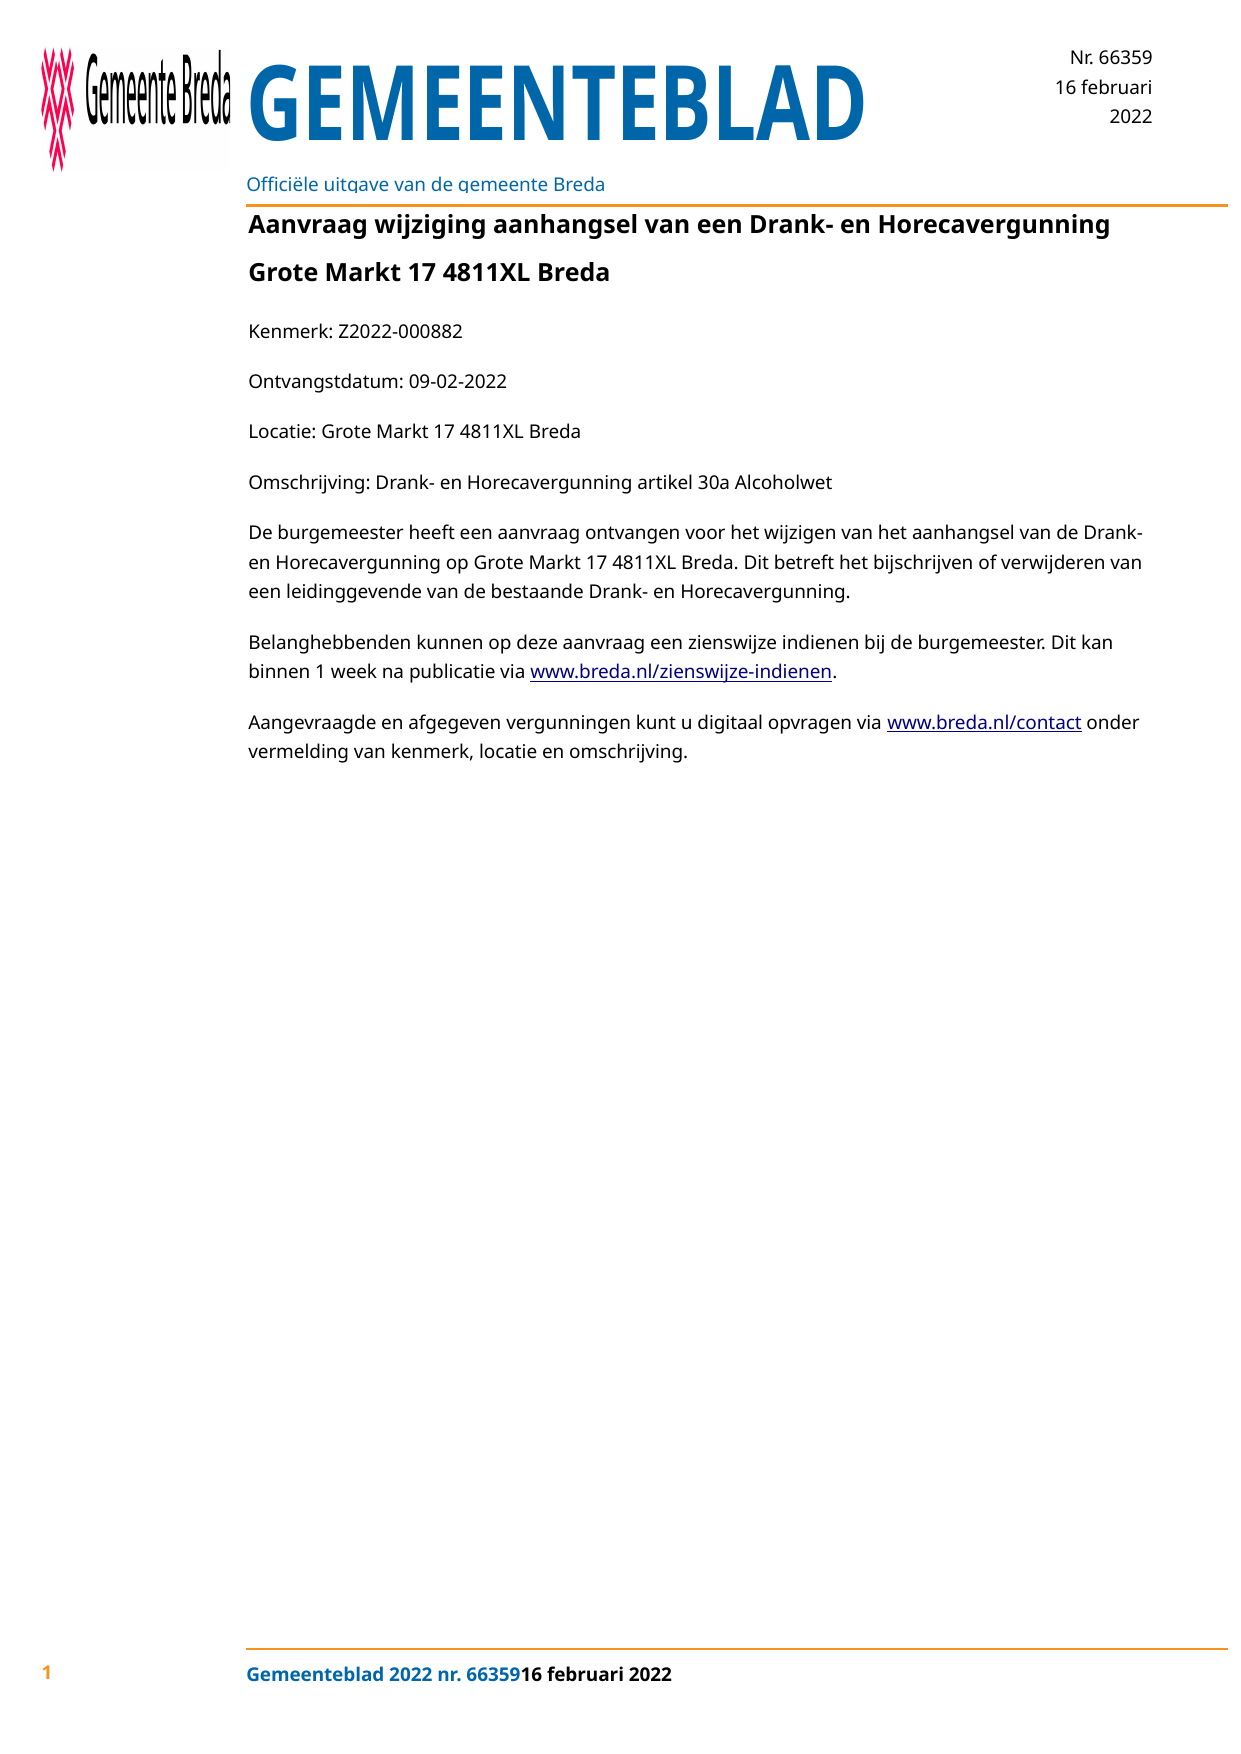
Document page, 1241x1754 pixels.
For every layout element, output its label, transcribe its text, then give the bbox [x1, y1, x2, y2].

text Aanvraag wijziging aanhangsel van een Drank- en Horecavergunning Grote Markt 17 4811XL Breda [248, 207, 1152, 288]
text Belanghebbenden kunnen op deze aanvraag een zienswijze indienen bij de burgemeester. Dit kan binnen 1 week na publicatie via www.breda.nl/zienswijze-indienen. [248, 629, 1152, 684]
text Locatie: Grote Markt 17 4811XL Breda [248, 419, 1152, 444]
picture [41, 47, 231, 172]
text Omschrijving: Drank- en Horecavergunning artikel 30a Alcoholwet [248, 469, 1152, 495]
text Kenmerk: Z2022-000882 [248, 318, 1152, 344]
text De burgemeester heeft een aanvraag ontvangen voor het wijzigen van het aanhangsel van de Drank- en Horecavergunning op Grote Markt 17 4811XL Breda. Dit betreft het bijschrijven of verwijderen van een leidinggevende van de bestaande Drank- en Horecavergunning. [248, 519, 1152, 604]
text Ontvangstdatum: 09-02-2022 [248, 368, 1152, 394]
text Aangevraagde en afgegeven vergunningen kunt u digitaal opvragen via www.breda.nl/contact onder vermelding van kenmerk, locatie en omschrijving. [248, 709, 1152, 764]
